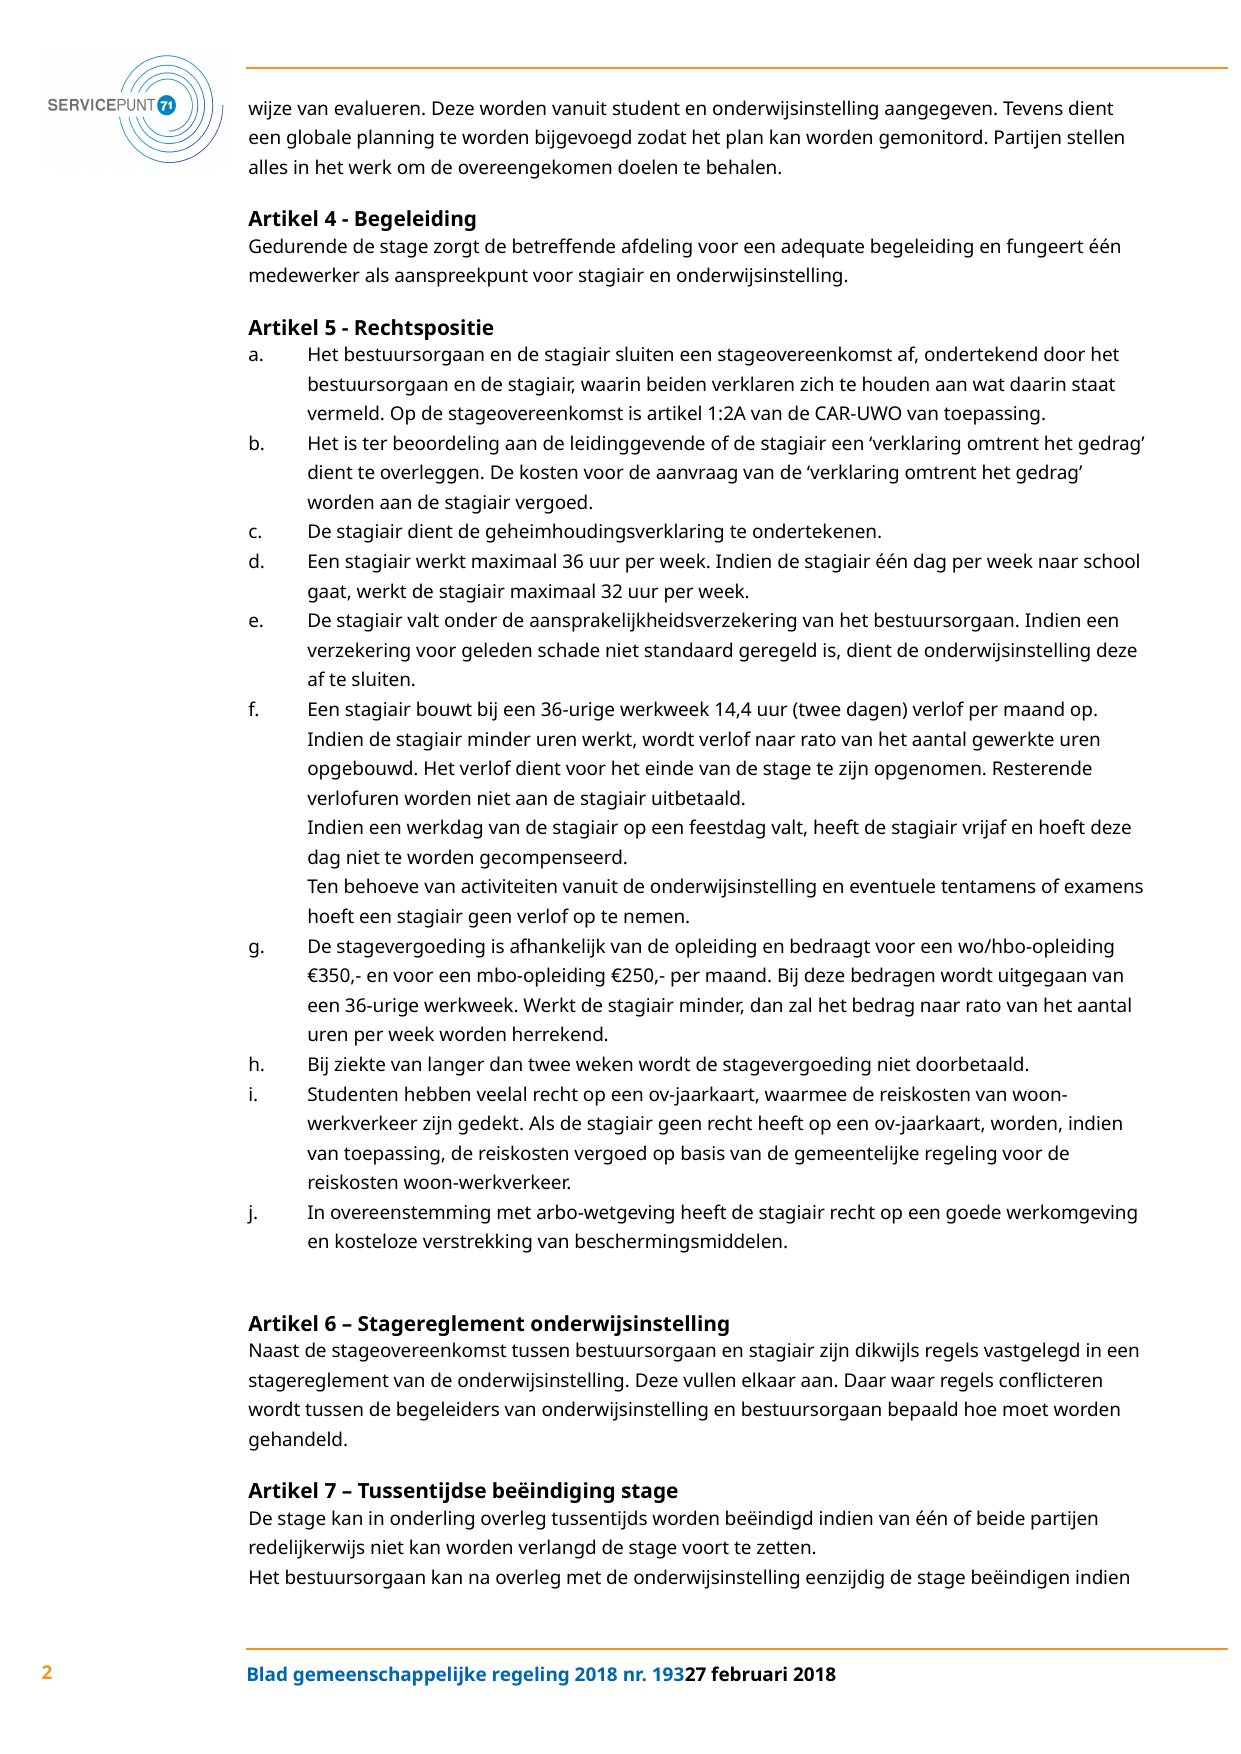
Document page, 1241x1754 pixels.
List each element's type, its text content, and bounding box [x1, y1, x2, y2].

text Artikel 5 - Rechtspositie [248, 313, 1152, 341]
list De stagevergoeding is afhankelijk van de opleiding en bedraagt voor een wo/hbo-opleiding €350,- en voor een mbo-opleiding €250,- per maand. Bij deze bedragen wordt uitgegaan van een 36-urige werkweek. Werkt de stagiair minder, dan zal het bedrag naar rato van het aantal uren per week worden herrekend. [248, 933, 1152, 1047]
text Artikel 6 – Stagereglement onderwijsinstelling [248, 1309, 1152, 1337]
text Het bestuursorgaan kan na overleg met de onderwijsinstelling eenzijdig de stage beëindigen indien [248, 1564, 1152, 1590]
list In overeenstemming met arbo-wetgeving heeft de stagiair recht op een goede werkomgeving en kosteloze verstrekking van beschermingsmiddelen. [248, 1199, 1152, 1254]
text Naast de stageovereenkomst tussen bestuursorgaan en stagiair zijn dikwijls regels vastgelegd in een stagereglement van de onderwijsinstelling. Deze vullen elkaar aan. Daar waar regels conflicteren wordt tussen de begeleiders van onderwijsinstelling en bestuursorgaan bepaald hoe moet worden gehandeld. [248, 1337, 1152, 1452]
list De stagiair valt onder de aansprakelijkheidsverzekering van het bestuursorgaan. Indien een verzekering voor geleden schade niet standaard geregeld is, dient de onderwijsinstelling deze af te sluiten. [248, 607, 1152, 692]
text Gedurende de stage zorgt de betreffende afdeling voor een adequate begeleiding en fungeert één medewerker als aanspreekpunt voor stagiair en onderwijsinstelling. [248, 233, 1152, 288]
list Het is ter beoordeling aan de leidinggevende of de stagiair een ‘verklaring omtrent het gedrag’ dient te overleggen. De kosten voor de aanvraag van de ‘verklaring omtrent het gedrag’ worden aan de stagiair vergoed. [248, 430, 1152, 515]
list Ten behoeve van activiteiten vanuit de onderwijsinstelling en eventuele tentamens of examens hoeft een stagiair geen verlof op te nemen. [248, 874, 1152, 929]
list Het bestuursorgaan en de stagiair sluiten een stageovereenkomst af, ondertekend door het bestuursorgaan en de stagiair, waarin beiden verklaren zich te houden aan wat daarin staat vermeld. Op de stageovereenkomst is artikel 1:2A van de CAR-UWO van toepassing. [248, 341, 1152, 426]
text De stage kan in onderling overleg tussentijds worden beëindigd indien van één of beide partijen redelijkerwijs niet kan worden verlangd de stage voort te zetten. [248, 1505, 1152, 1560]
list Bij ziekte van langer dan twee weken wordt de stagevergoeding niet doorbetaald. [248, 1051, 1152, 1077]
list De stagiair dient de geheimhoudingsverklaring te ondertekenen. [248, 519, 1152, 544]
text Artikel 7 – Tussentijdse beëindiging stage [248, 1476, 1152, 1505]
list Studenten hebben veelal recht op een ov-jaarkaart, waarmee de reiskosten van woon- werkverkeer zijn gedekt. Als de stagiair geen recht heeft op een ov-jaarkaart, worden, indien van toepassing, de reiskosten vergoed op basis van de gemeentelijke regeling voor de reiskosten woon-werkverkeer. [248, 1081, 1152, 1195]
list Een stagiair werkt maximaal 36 uur per week. Indien de stagiair één dag per week naar school gaat, werkt de stagiair maximaal 32 uur per week. [248, 548, 1152, 604]
list Indien een werkdag van de stagiair op een feestdag valt, heeft de stagiair vrijaf en hoeft deze dag niet te worden gecompenseerd. [248, 814, 1152, 870]
text Artikel 4 - Begeleiding [248, 204, 1152, 233]
list Een stagiair bouwt bij een 36-urige werkweek 14,4 uur (twee dagen) verlof per maand op. Indien de stagiair minder uren werkt, wordt verlof naar rato van het aantal gewerkte uren opgebouwd. Het verlof dient voor het einde van de stage te zijn opgenomen. Resterende verlofuren worden niet aan de stagiair uitbetaald. [248, 696, 1152, 811]
picture [41, 47, 231, 172]
text wijze van evalueren. Deze worden vanuit student en onderwijsinstelling aangegeven. Tevens dient een globale planning te worden bijgevoegd zodat het plan kan worden gemonitord. Partijen stellen alles in het werk om de overeengekomen doelen te behalen. [248, 95, 1152, 180]
